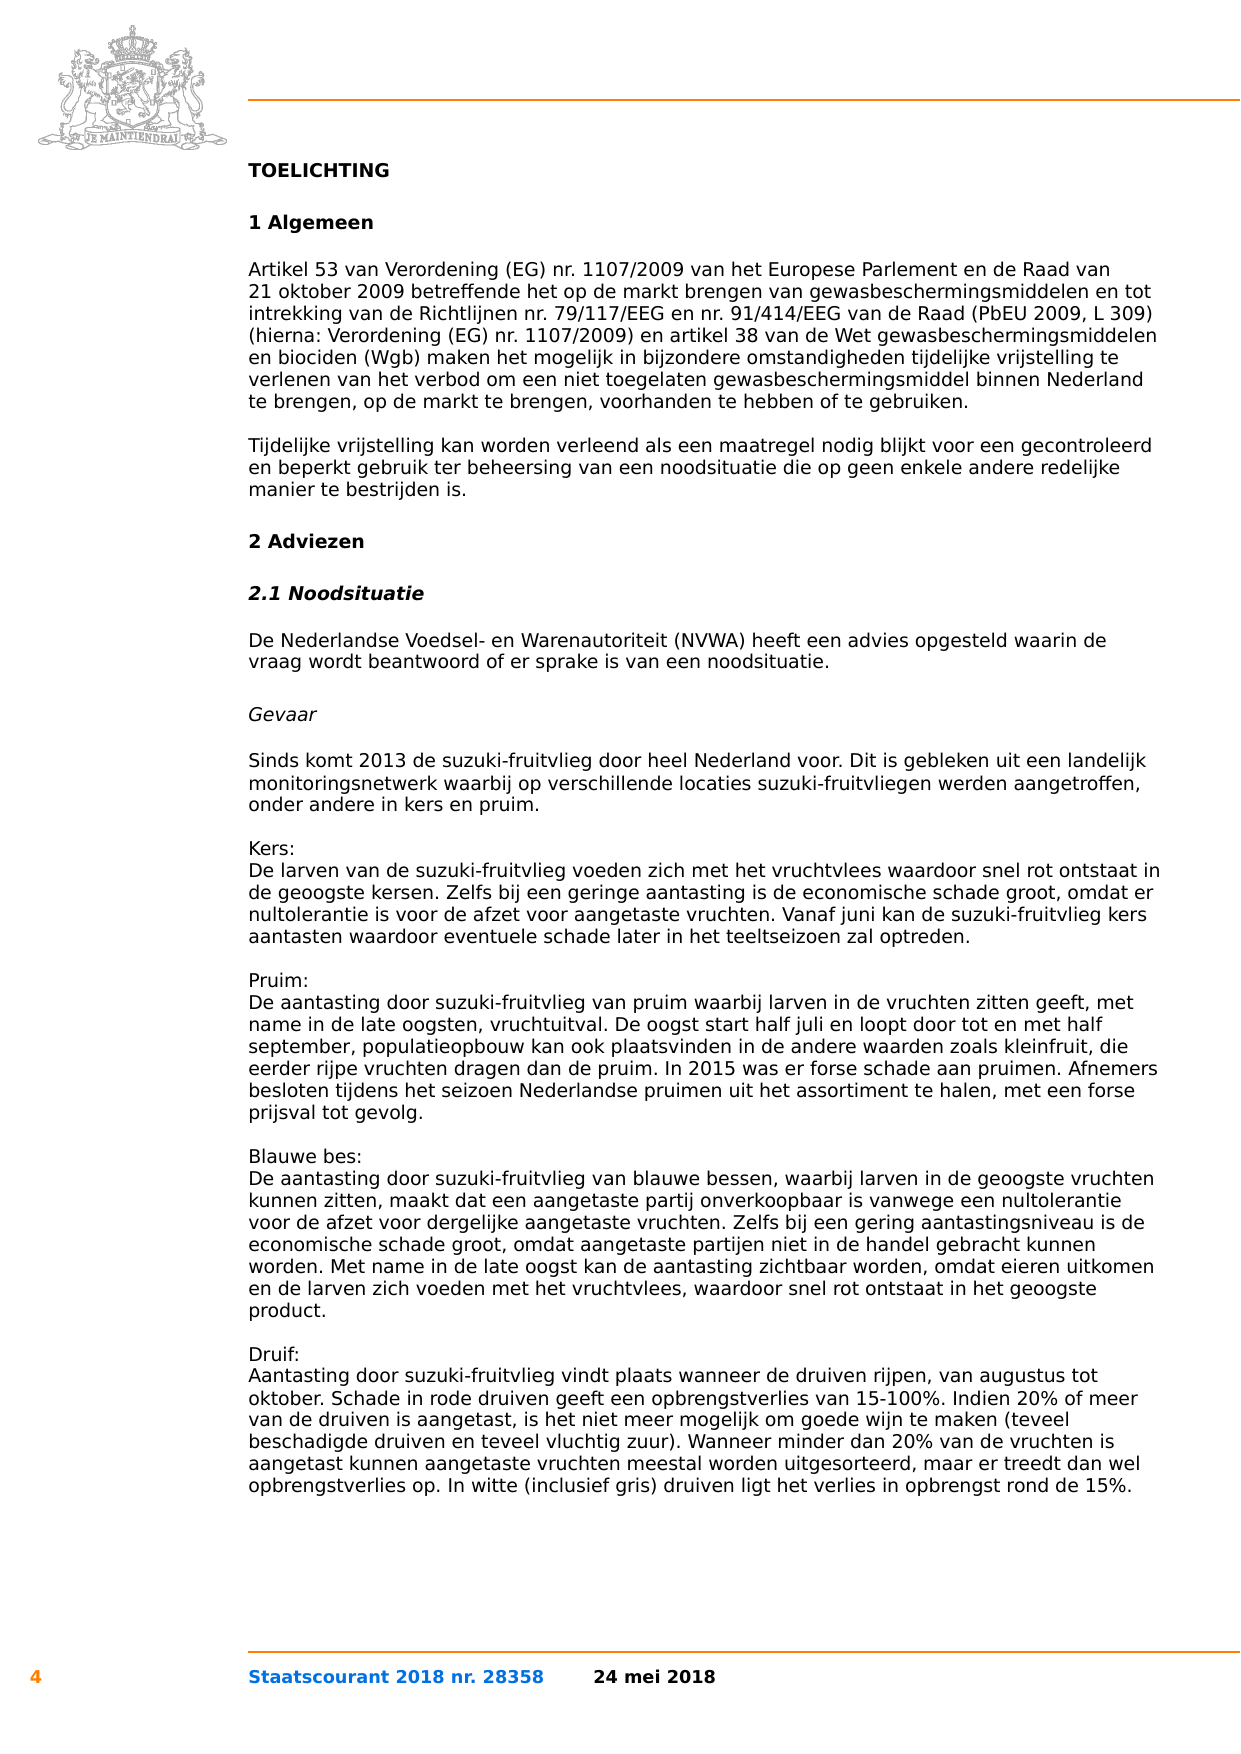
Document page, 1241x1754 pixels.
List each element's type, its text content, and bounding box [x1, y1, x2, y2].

text De aantasting door suzuki-fruitvlieg van blauwe bessen, waarbij larven in de geoogste vruchten kunnen zitten, maakt dat een aangetaste partij onverkoopbaar is vanwege een nultolerantie voor de afzet voor dergelijke aangetaste vruchten. Zelfs bij een gering aantastingsniveau is de economische schade groot, omdat aangetaste partijen niet in de handel gebracht kunnen worden. Met name in de late oogst kan de aantasting zichtbaar worden, omdat eieren uitkomen en de larven zich voeden met het vruchtvlees, waardoor snel rot ontstaat in het geoogste product. [248, 1168, 1163, 1322]
text De aantasting door suzuki-fruitvlieg van pruim waarbij larven in de vruchten zitten geeft, met name in de late oogsten, vruchtuitval. De oogst start half juli en loopt door tot en met half september, populatieopbouw kan ook plaatsvinden in de andere waarden zoals kleinfruit, die eerder rijpe vruchten dragen dan de pruim. In 2015 was er forse schade aan pruimen. Afnemers besloten tijdens het seizoen Nederlandse pruimen uit het assortiment te halen, met een forse prijsval tot gevolg. [248, 992, 1163, 1124]
text Tijdelijke vrijstelling kan worden verleend als een maatregel nodig blijkt voor een gecontroleerd en beperkt gebruik ter beheersing van een noodsituatie die op geen enkele andere redelijke manier te bestrijden is. [248, 434, 1163, 501]
subtitle Gevaar [248, 703, 1163, 725]
picture [38, 25, 227, 150]
text Aantasting door suzuki-fruitvlieg vindt plaats wanneer de druiven rijpen, van augustus tot oktober. Schade in rode druiven geeft een opbrengstverlies van 15-100%. Indien 20% of meer van de druiven is aangetast, is het niet meer mogelijk om goede wijn te maken (teveel beschadigde druiven en teveel vluchtig zuur). Wanneer minder dan 20% van de vruchten is aangetast kunnen aangetaste vruchten meestal worden uitgesorteerd, maar er treedt dan wel opbrengstverlies op. In witte (inclusief gris) druiven ligt het verlies in opbrengst rond de 15%. [248, 1365, 1163, 1497]
subtitle 2 Adviezen [248, 531, 1163, 552]
text Druif: [248, 1343, 1163, 1365]
text Kers: [248, 838, 1163, 860]
text Pruim: [248, 970, 1163, 992]
text De larven van de suzuki-fruitvlieg voeden zich met het vruchtvlees waardoor snel rot ontstaat in de geoogste kersen. Zelfs bij een geringe aantasting is de economische schade groot, omdat er nultolerantie is voor de afzet voor aangetaste vruchten. Vanaf juni kan de suzuki-fruitvlieg kers aantasten waardoor eventuele schade later in het teeltseizoen zal optreden. [248, 860, 1163, 948]
text De Nederlandse Voedsel- en Warenautoriteit (NVWA) heeft een advies opgesteld waarin de vraag wordt beantwoord of er sprake is van een noodsituatie. [248, 629, 1163, 673]
text Blauwe bes: [248, 1146, 1163, 1168]
subtitle 1 Algemeen [248, 212, 1163, 234]
subtitle TOELICHTING [248, 160, 1163, 182]
text Artikel 53 van Verordening (EG) nr. 1107/2009 van het Europese Parlement en de Raad van 21 oktober 2009 betreffende het op de markt brengen van gewasbeschermingsmiddelen en tot intrekking van de Richtlijnen nr. 79/117/EEG en nr. 91/414/EEG van de Raad (PbEU 2009, L 309) (hierna: Verordening (EG) nr. 1107/2009) en artikel 38 van de Wet gewasbeschermingsmiddelen en biociden (Wgb) maken het mogelijk in bijzondere omstandigheden tijdelijke vrijstelling te verlenen van het verbod om een niet toegelaten gewasbeschermingsmiddel binnen Nederland te brengen, op de markt te brengen, voorhanden te hebben of te gebruiken. [248, 259, 1163, 413]
text Sinds komt 2013 de suzuki-fruitvlieg door heel Nederland voor. Dit is gebleken uit een landelijk monitoringsnetwerk waarbij op verschillende locaties suzuki-fruitvliegen werden aangetroffen, onder andere in kers en pruim. [248, 750, 1163, 816]
subtitle 2.1 Noodsituatie [248, 582, 1163, 604]
